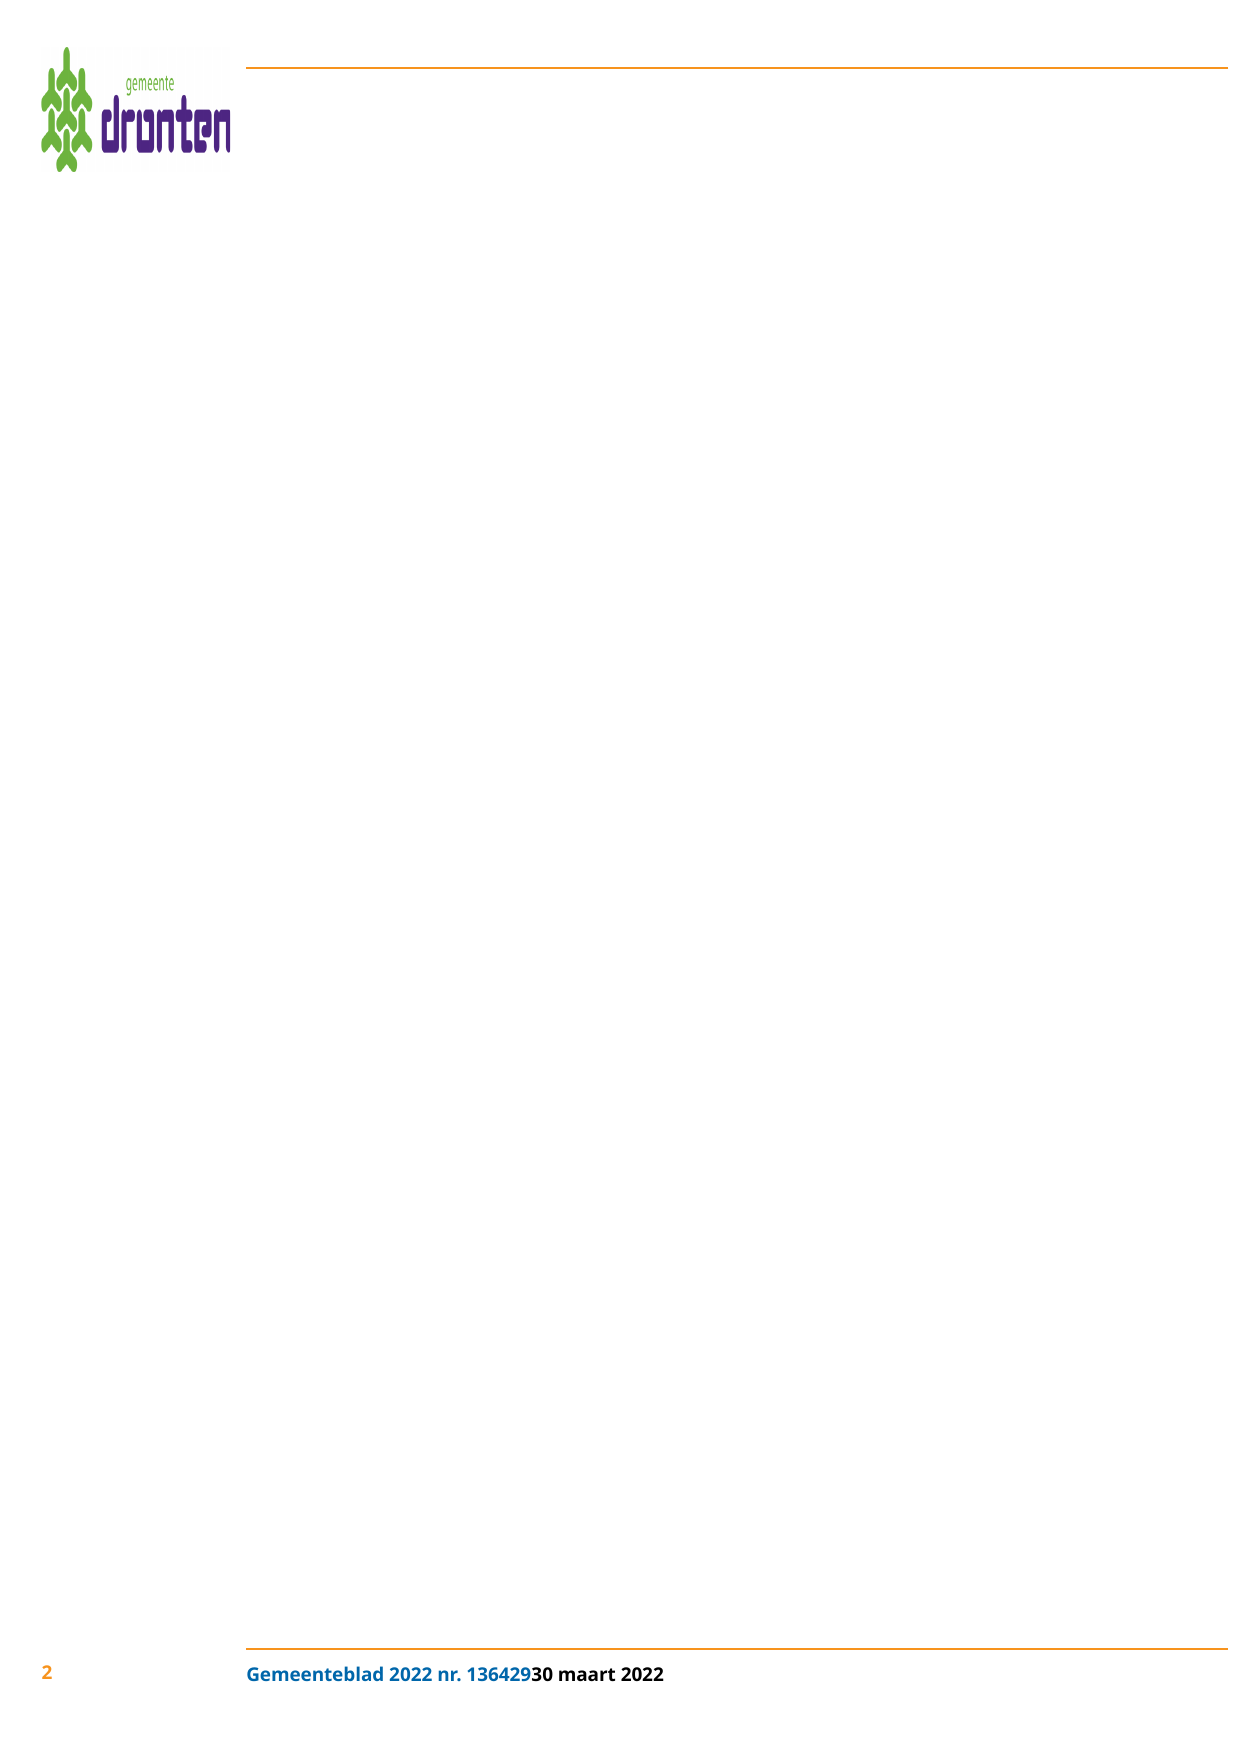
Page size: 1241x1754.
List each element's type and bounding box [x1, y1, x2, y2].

picture [41, 47, 231, 172]
